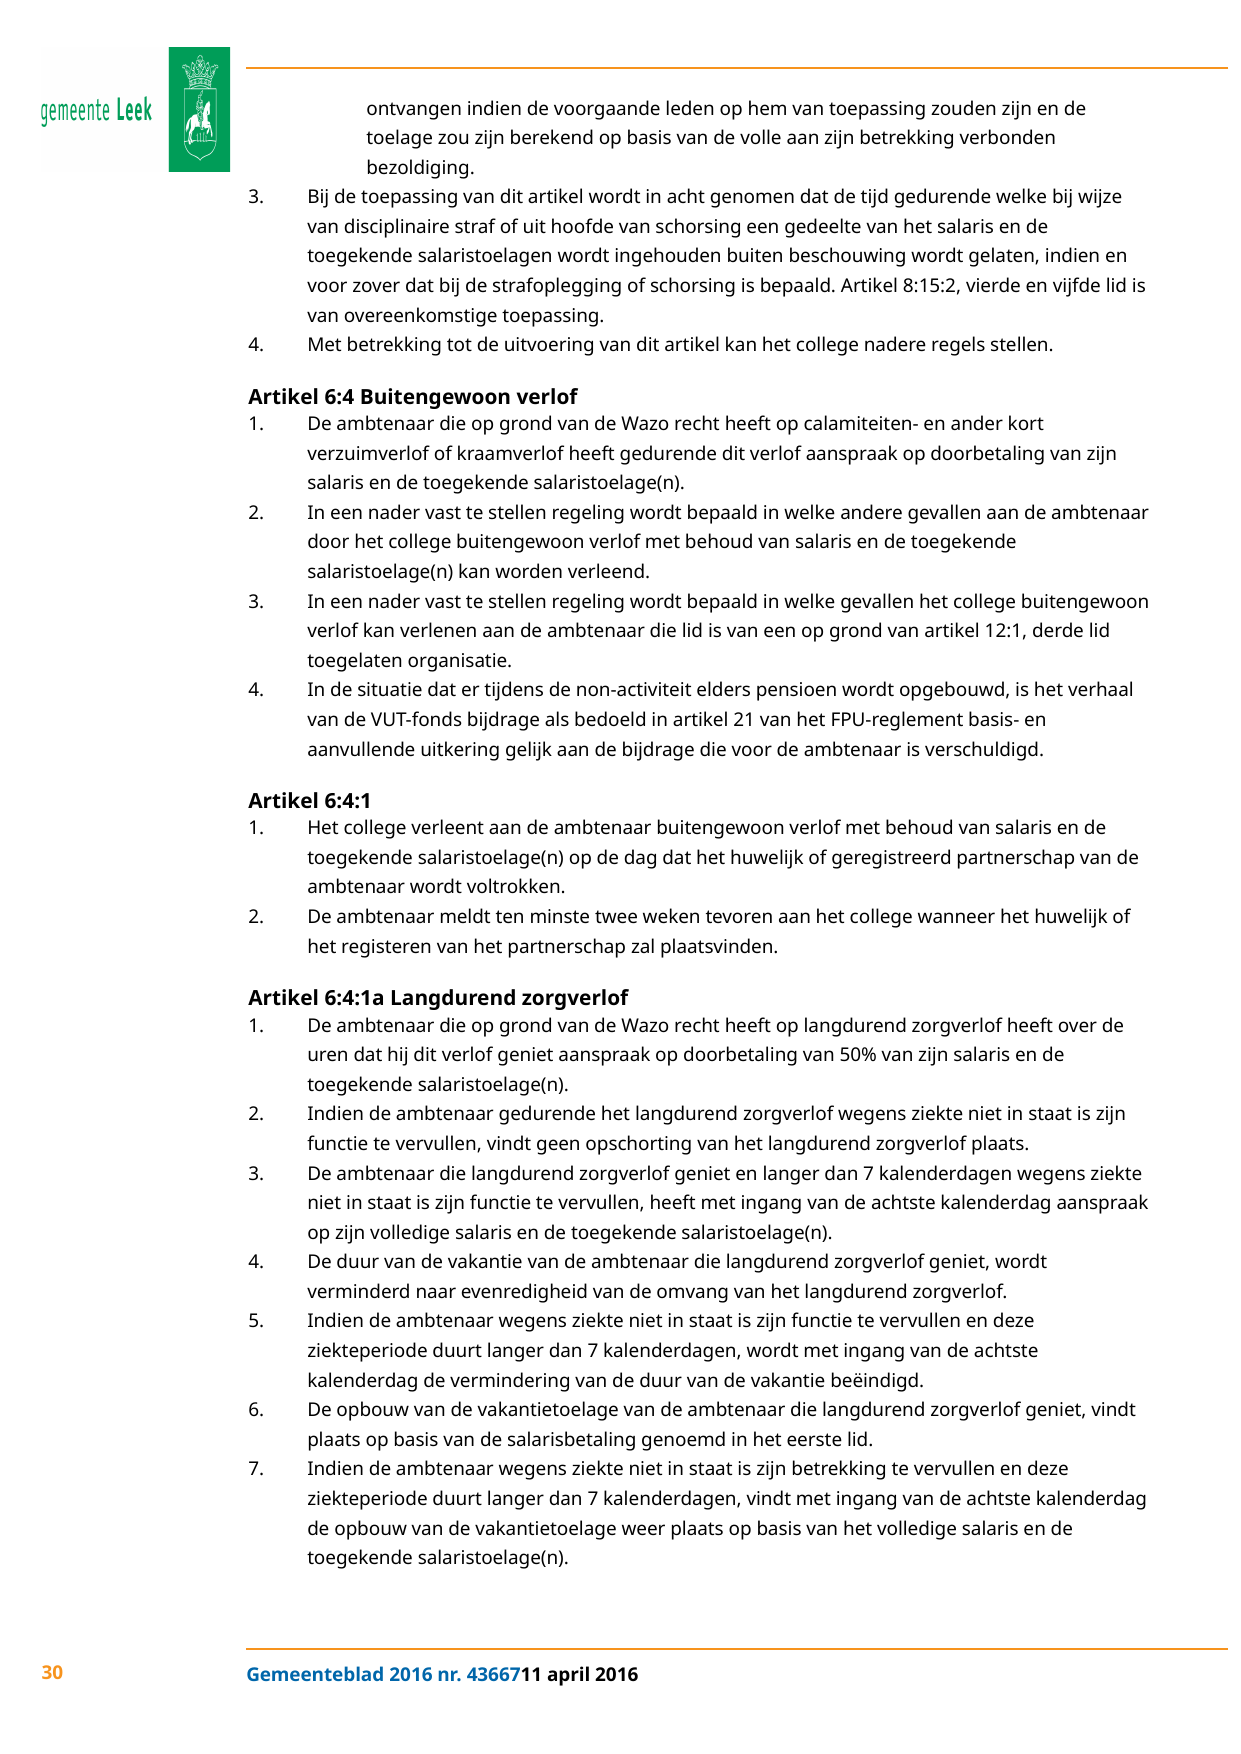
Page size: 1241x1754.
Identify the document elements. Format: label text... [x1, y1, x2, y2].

list De ambtenaar meldt ten minste twee weken tevoren aan het college wanneer het huwelijk of het registeren van het partnerschap zal plaatsvinden. [248, 903, 1152, 959]
list De duur van de vakantie van de ambtenaar die langdurend zorgverlof geniet, wordt verminderd naar evenredigheid van de omvang van het langdurend zorgverlof. [248, 1248, 1152, 1304]
text Artikel 6:4:1 [248, 786, 1152, 814]
list In de situatie dat er tijdens de non-activiteit elders pensioen wordt opgebouwd, is het verhaal van de VUT-fonds bijdrage als bedoeld in artikel 21 van het FPU-reglement basis- en aanvullende uitkering gelijk aan de bijdrage die voor de ambtenaar is verschuldigd. [248, 677, 1152, 761]
list Met betrekking tot de uitvoering van dit artikel kan het college nadere regels stellen. [248, 331, 1152, 357]
picture [41, 47, 231, 172]
list De ambtenaar die langdurend zorgverlof geniet en langer dan 7 kalenderdagen wegens ziekte niet in staat is zijn functie te vervullen, heeft met ingang van de achtste kalenderdag aanspraak op zijn volledige salaris en de toegekende salaristoelage(n). [248, 1160, 1152, 1244]
list Indien de ambtenaar wegens ziekte niet in staat is zijn functie te vervullen en deze ziekteperiode duurt langer dan 7 kalenderdagen, wordt met ingang van de achtste kalenderdag de vermindering van de duur van de vakantie beëindigd. [248, 1308, 1152, 1392]
list Het college verleent aan de ambtenaar buitengewoon verlof met behoud van salaris en de toegekende salaristoelage(n) op de dag dat het huwelijk of geregistreerd partnerschap van de ambtenaar wordt voltrokken. [248, 814, 1152, 899]
list Indien de ambtenaar wegens ziekte niet in staat is zijn betrekking te vervullen en deze ziekteperiode duurt langer dan 7 kalenderdagen, vindt met ingang van de achtste kalenderdag de opbouw van de vakantietoelage weer plaats op basis van het volledige salaris en de toegekende salaristoelage(n). [248, 1456, 1152, 1570]
list ontvangen indien de voorgaande leden op hem van toepassing zouden zijn en de toelage zou zijn berekend op basis van de volle aan zijn betrekking verbonden bezoldiging. [307, 95, 1152, 180]
list Indien de ambtenaar gedurende het langdurend zorgverlof wegens ziekte niet in staat is zijn functie te vervullen, vindt geen opschorting van het langdurend zorgverlof plaats. [248, 1101, 1152, 1156]
list In een nader vast te stellen regeling wordt bepaald in welke gevallen het college buitengewoon verlof kan verlenen aan de ambtenaar die lid is van een op grond van artikel 12:1, derde lid toegelaten organisatie. [248, 588, 1152, 673]
text Artikel 6:4:1a Langdurend zorgverlof [248, 983, 1152, 1012]
text Artikel 6:4 Buitengewoon verlof [248, 382, 1152, 410]
list In een nader vast te stellen regeling wordt bepaald in welke andere gevallen aan de ambtenaar door het college buitengewoon verlof met behoud van salaris en de toegekende salaristoelage(n) kan worden verleend. [248, 499, 1152, 584]
list De opbouw van de vakantietoelage van de ambtenaar die langdurend zorgverlof geniet, vindt plaats op basis van de salarisbetaling genoemd in het eerste lid. [248, 1396, 1152, 1452]
list De ambtenaar die op grond van de Wazo recht heeft op calamiteiten- en ander kort verzuimverlof of kraamverlof heeft gedurende dit verlof aanspraak op doorbetaling van zijn salaris en de toegekende salaristoelage(n). [248, 410, 1152, 495]
list De ambtenaar die op grond van de Wazo recht heeft op langdurend zorgverlof heeft over de uren dat hij dit verlof geniet aanspraak op doorbetaling van 50% van zijn salaris en de toegekende salaristoelage(n). [248, 1012, 1152, 1097]
list Bij de toepassing van dit artikel wordt in acht genomen dat de tijd gedurende welke bij wijze van disciplinaire straf of uit hoofde van schorsing een gedeelte van het salaris en de toegekende salaristoelagen wordt ingehouden buiten beschouwing wordt gelaten, indien en voor zover dat bij de strafoplegging of schorsing is bepaald. Artikel 8:15:2, vierde en vijfde lid is van overeenkomstige toepassing. [248, 183, 1152, 328]
